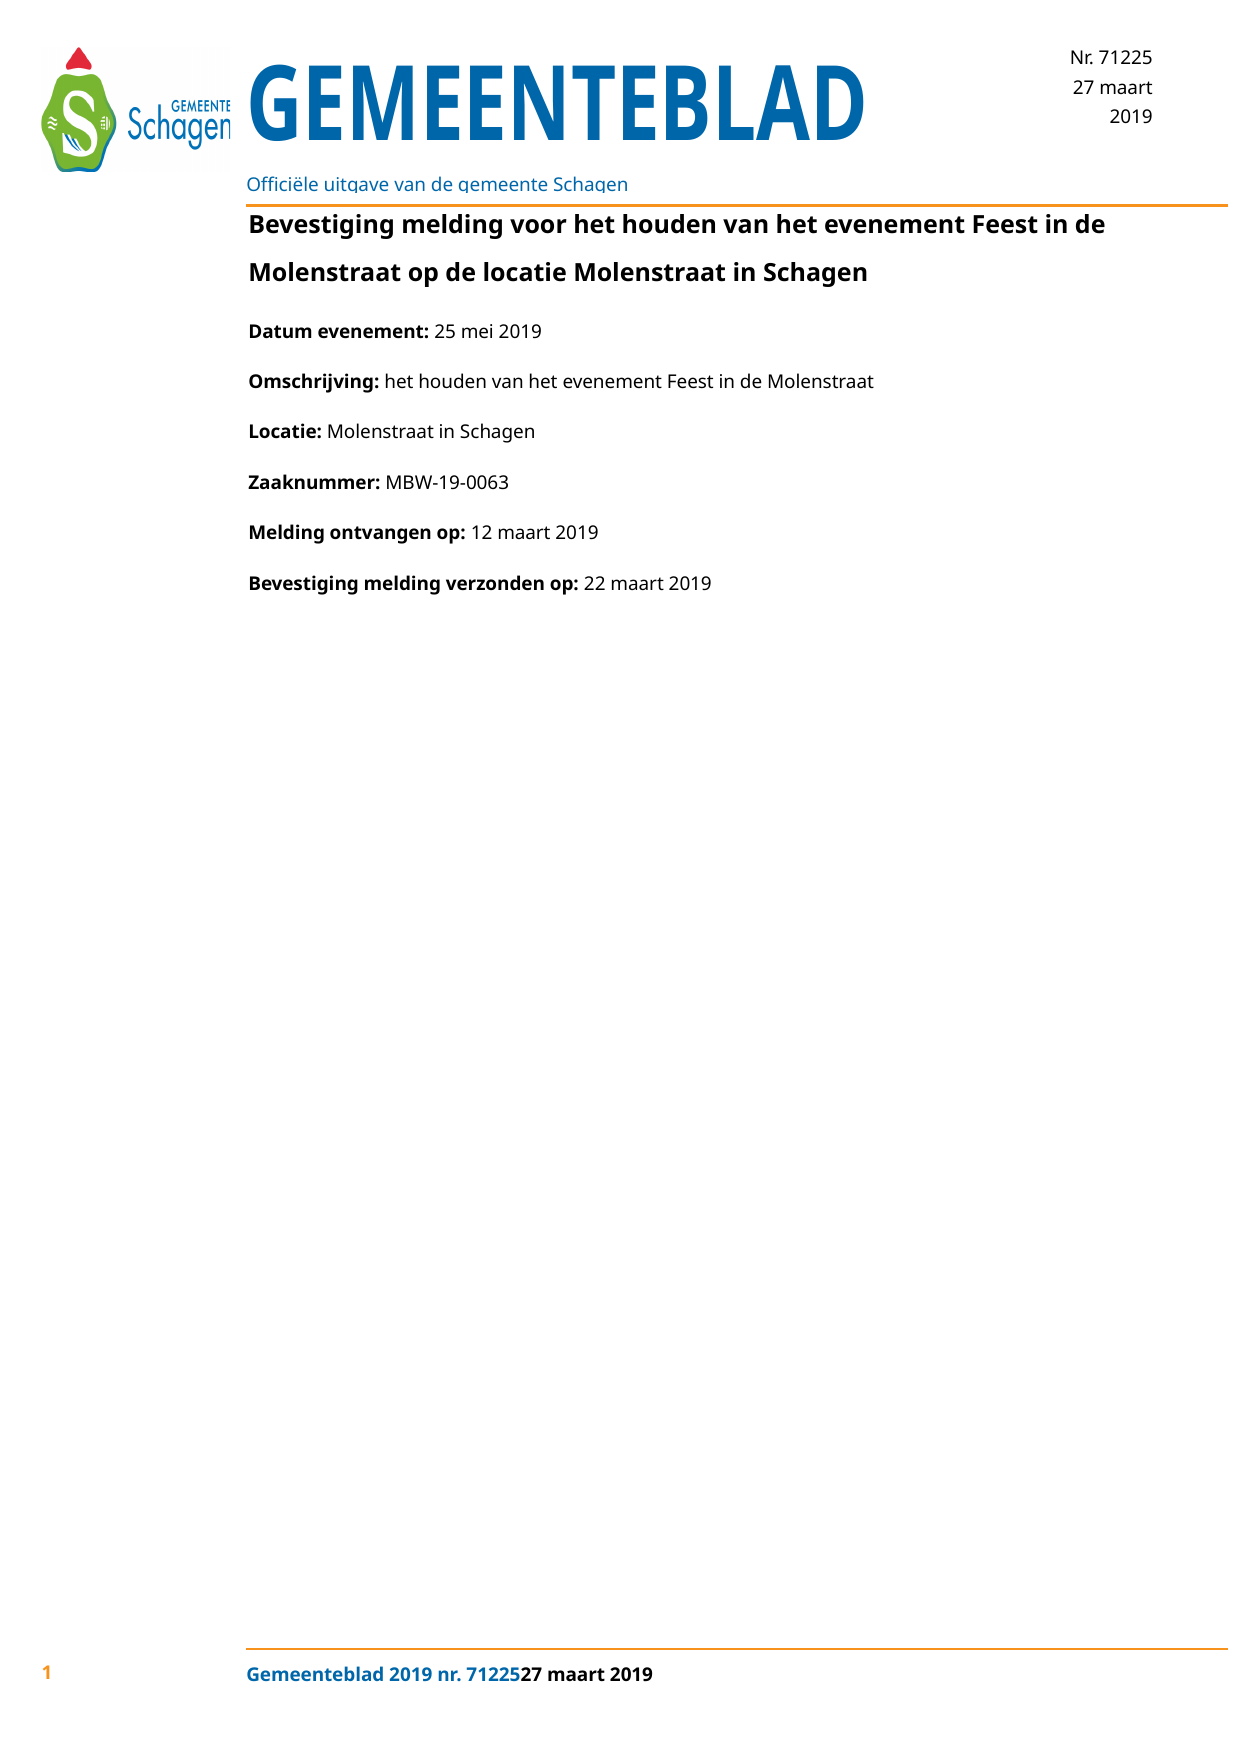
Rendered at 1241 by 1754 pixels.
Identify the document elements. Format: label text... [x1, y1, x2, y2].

text Datum evenement: 25 mei 2019 [248, 318, 1152, 344]
text Bevestiging melding verzonden op: 22 maart 2019 [248, 570, 1152, 596]
text Melding ontvangen op: 12 maart 2019 [248, 519, 1152, 545]
text Bevestiging melding voor het houden van het evenement Feest in de Molenstraat op de locatie Molenstraat in Schagen [248, 207, 1152, 288]
text Omschrijving: het houden van het evenement Feest in de Molenstraat [248, 368, 1152, 394]
picture [41, 47, 231, 172]
text Zaaknummer: MBW-19-0063 [248, 469, 1152, 495]
text Locatie: Molenstraat in Schagen [248, 419, 1152, 444]
